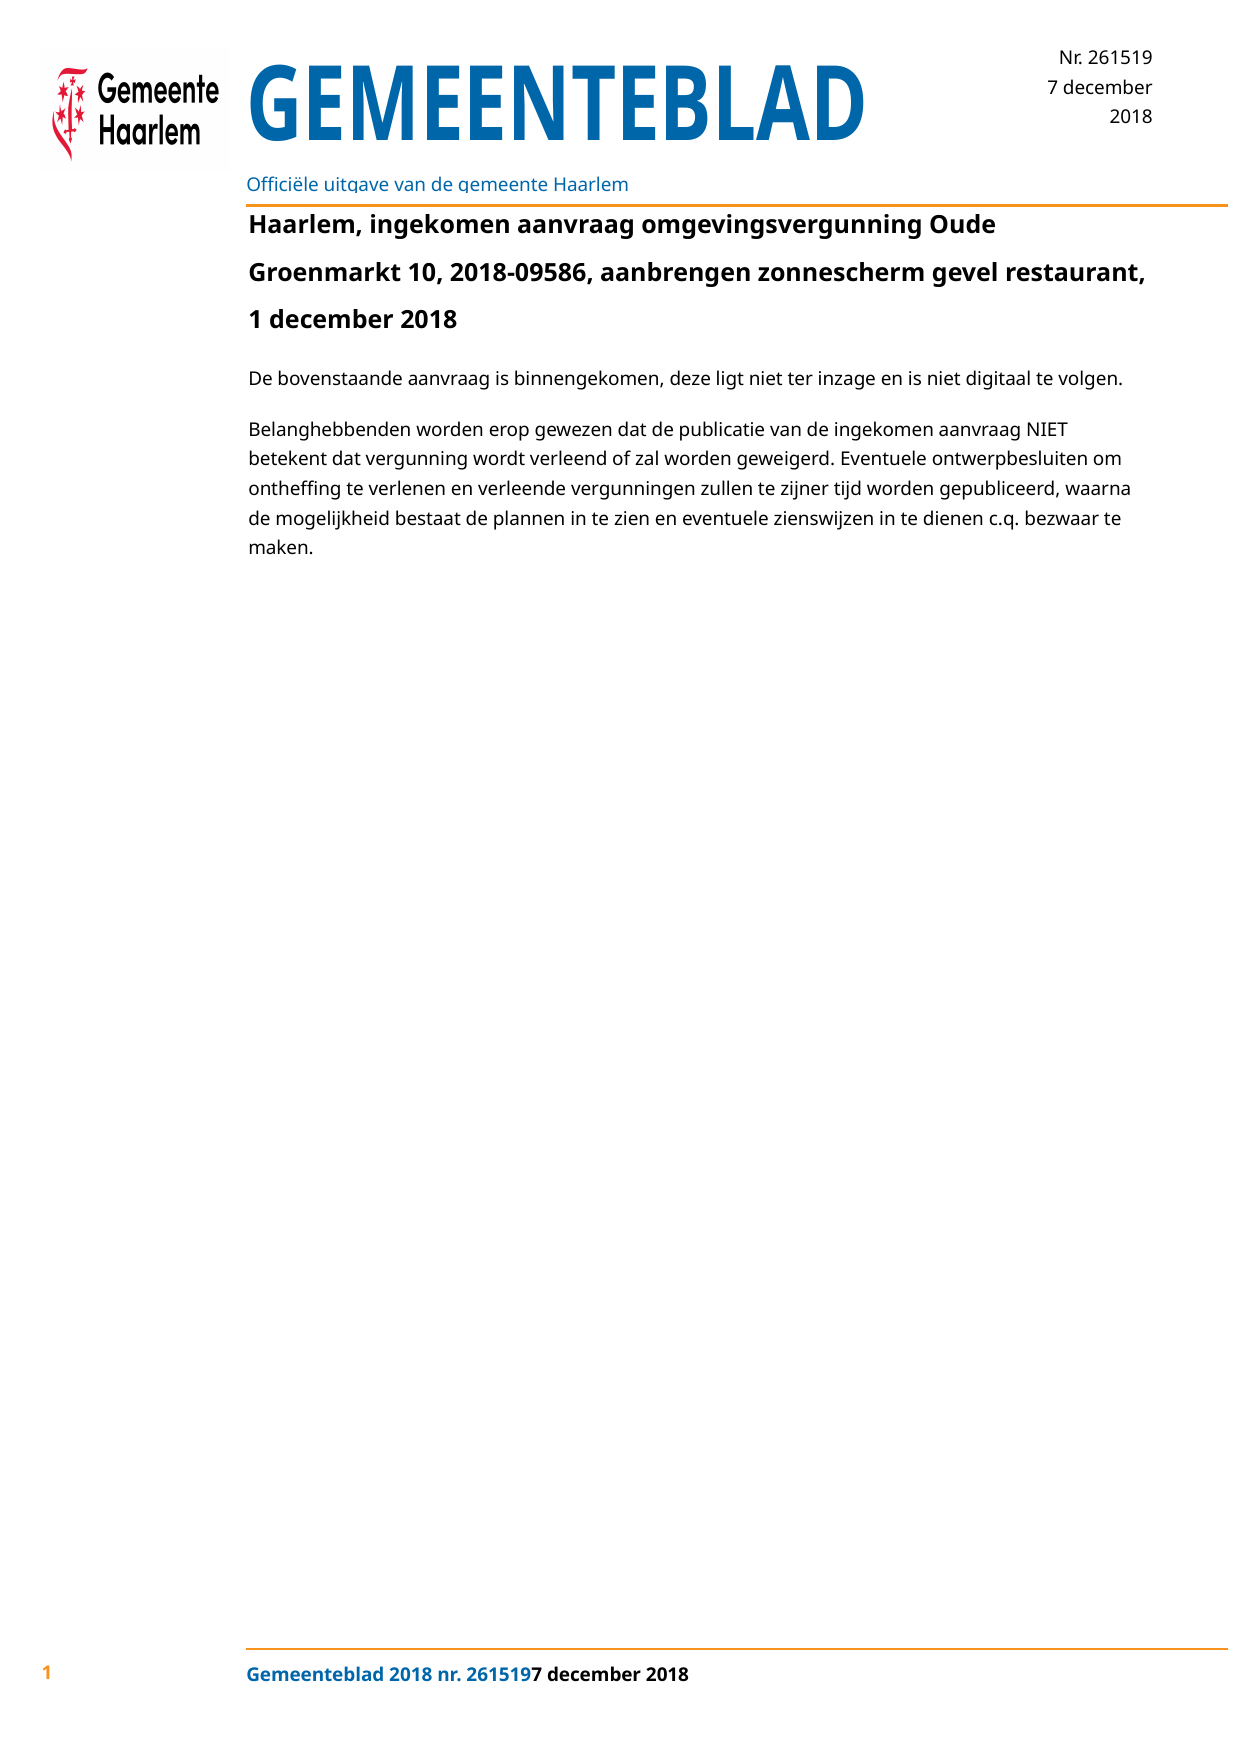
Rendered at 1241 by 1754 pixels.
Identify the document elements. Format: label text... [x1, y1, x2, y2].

text Belanghebbenden worden erop gewezen dat de publicatie van de ingekomen aanvraag NIET betekent dat vergunning wordt verleend of zal worden geweigerd. Eventuele ontwerpbesluiten om ontheffing te verlenen en verleende vergunningen zullen te zijner tijd worden gepubliceerd, waarna de mogelijkheid bestaat de plannen in te zien en eventuele zienswijzen in te dienen c.q. bezwaar te maken. [248, 416, 1152, 560]
text De bovenstaande aanvraag is binnengekomen, deze ligt niet ter inzage en is niet digitaal te volgen. [248, 366, 1152, 391]
text Haarlem, ingekomen aanvraag omgevingsvergunning Oude Groenmarkt 10, 2018-09586, aanbrengen zonnescherm gevel restaurant, 1 december 2018 [248, 207, 1152, 336]
picture [41, 47, 231, 172]
